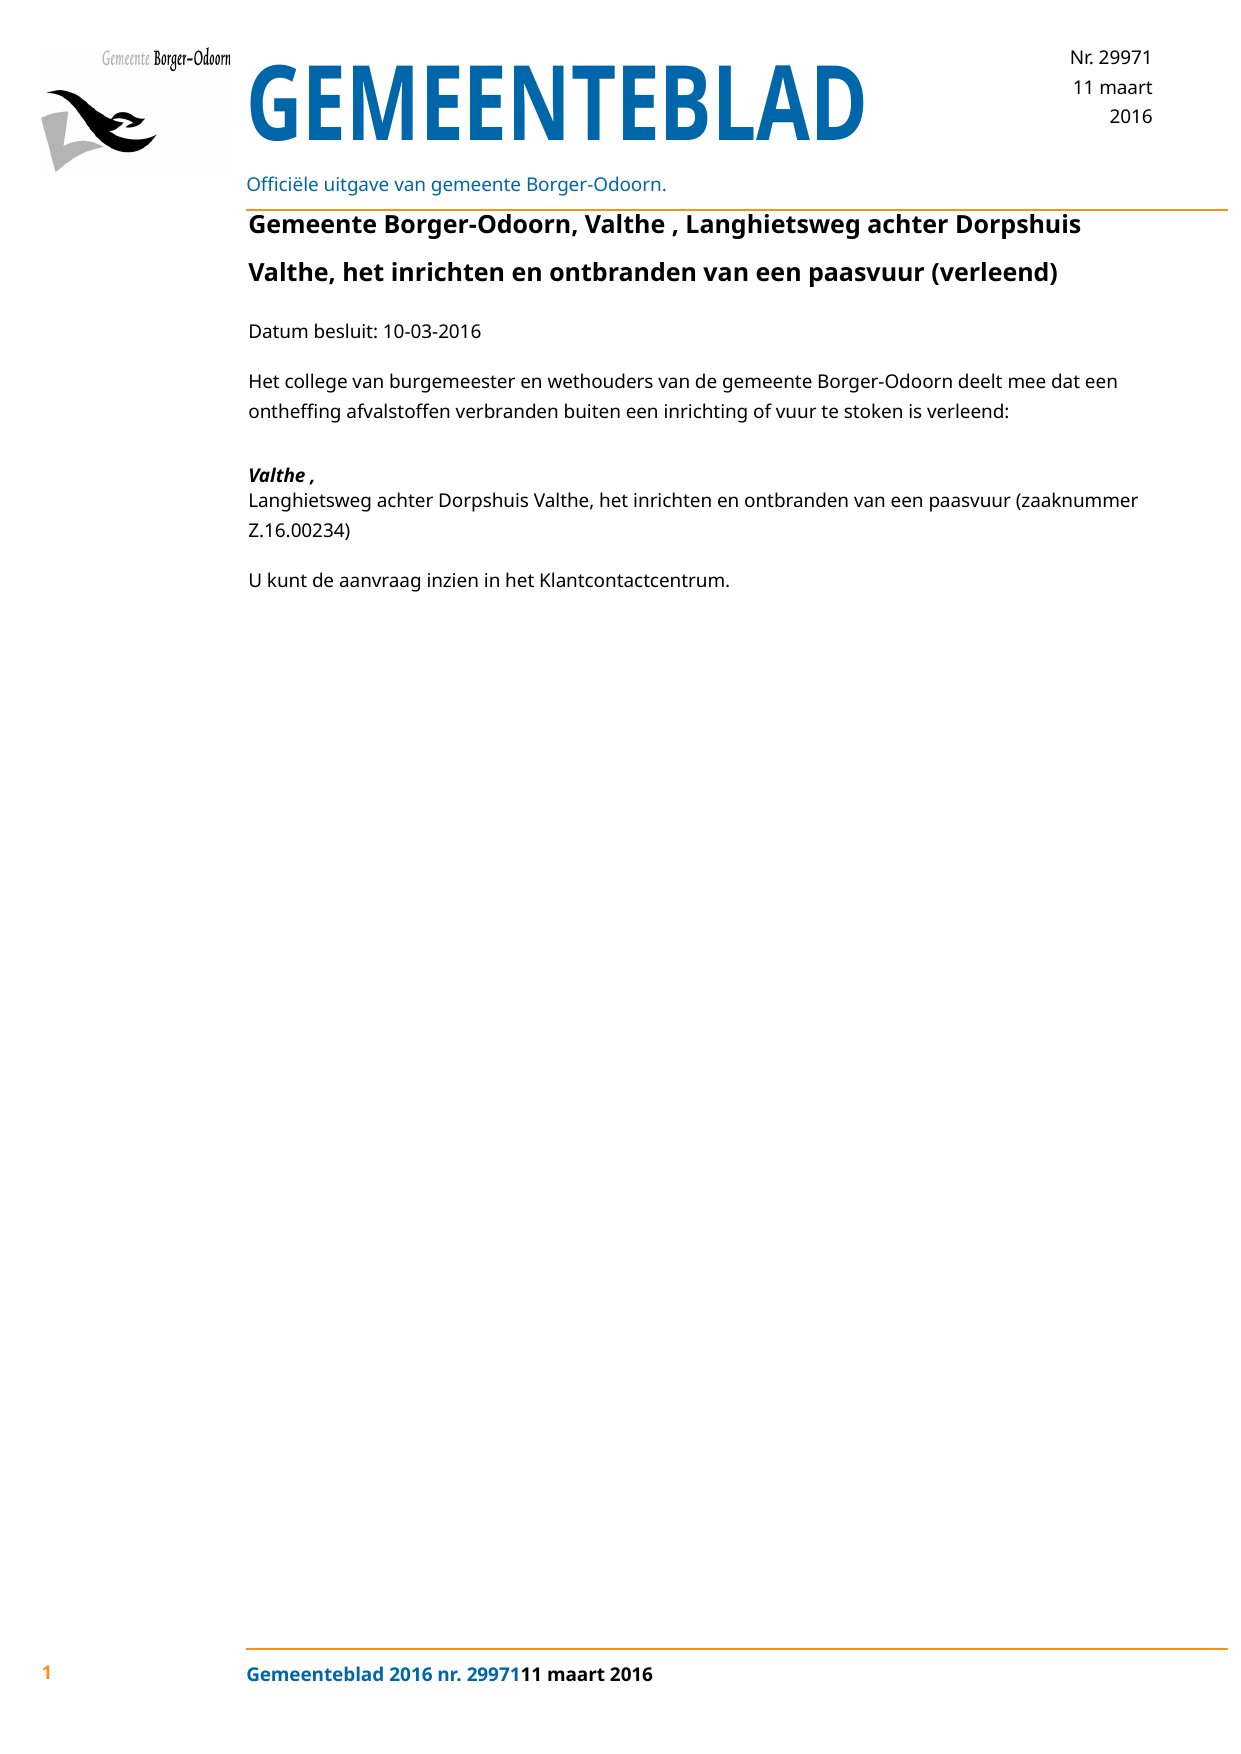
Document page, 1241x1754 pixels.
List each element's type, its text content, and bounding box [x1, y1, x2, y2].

text U kunt de aanvraag inzien in het Klantcontactcentrum. [248, 568, 1152, 593]
text Langhietsweg achter Dorpshuis Valthe, het inrichten en ontbranden van een paasvuur (zaaknummer Z.16.00234) [248, 488, 1152, 543]
text Het college van burgemeester en wethouders van de gemeente Borger-Odoorn deelt mee dat een ontheffing afvalstoffen verbranden buiten een inrichting of vuur te stoken is verleend: [248, 368, 1152, 424]
text Datum besluit: 10-03-2016 [248, 318, 1152, 344]
picture [41, 47, 231, 172]
text Valthe , [248, 462, 1152, 488]
text Gemeente Borger-Odoorn, Valthe , Langhietsweg achter Dorpshuis Valthe, het inrichten en ontbranden van een paasvuur (verleend) [248, 211, 1152, 288]
